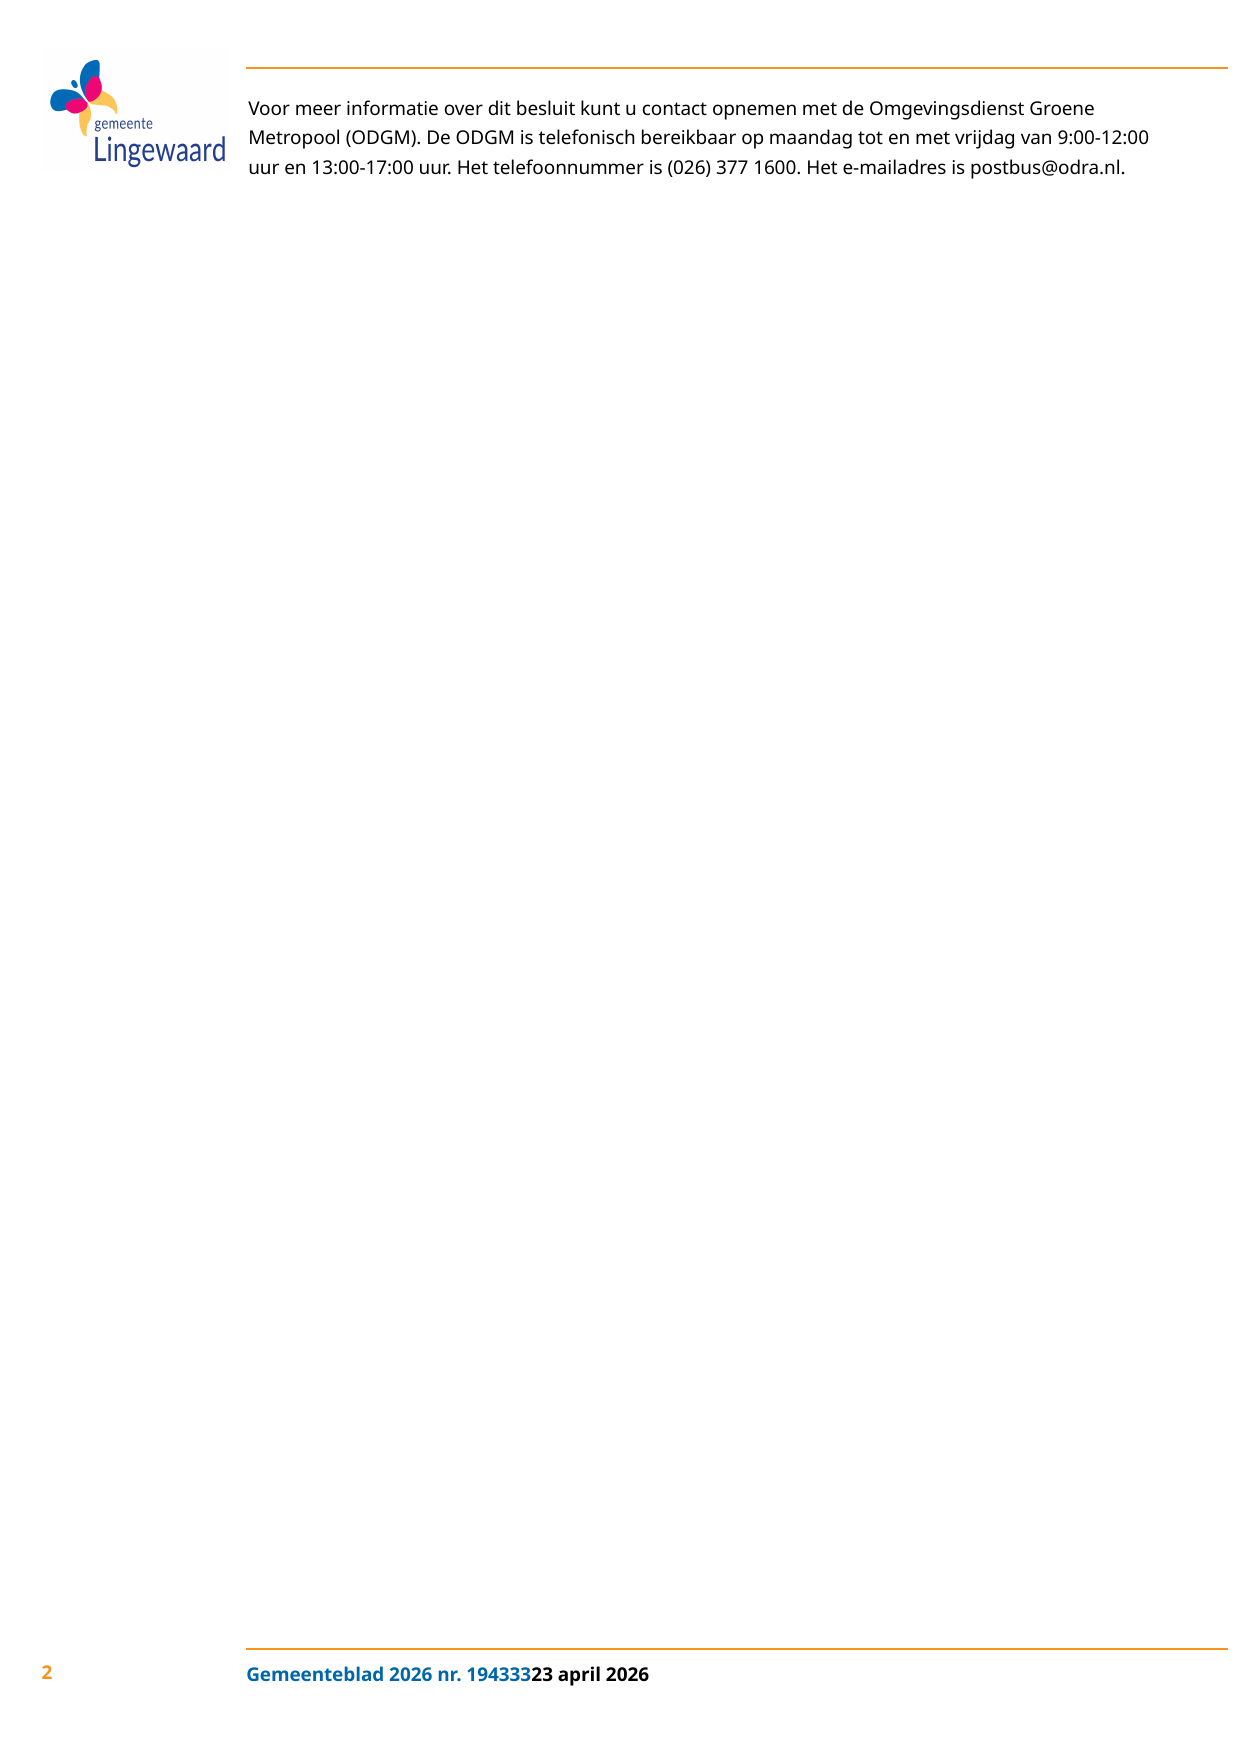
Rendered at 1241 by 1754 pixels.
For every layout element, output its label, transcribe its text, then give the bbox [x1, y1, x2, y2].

picture [41, 47, 231, 172]
text Voor meer informatie over dit besluit kunt u contact opnemen met de Omgevingsdienst Groene Metropool (ODGM). De ODGM is telefonisch bereikbaar op maandag tot en met vrijdag van 9:00-12:00 uur en 13:00-17:00 uur. Het telefoonnummer is (026) 377 1600. Het e-mailadres is postbus@odra.nl. [248, 95, 1152, 180]
